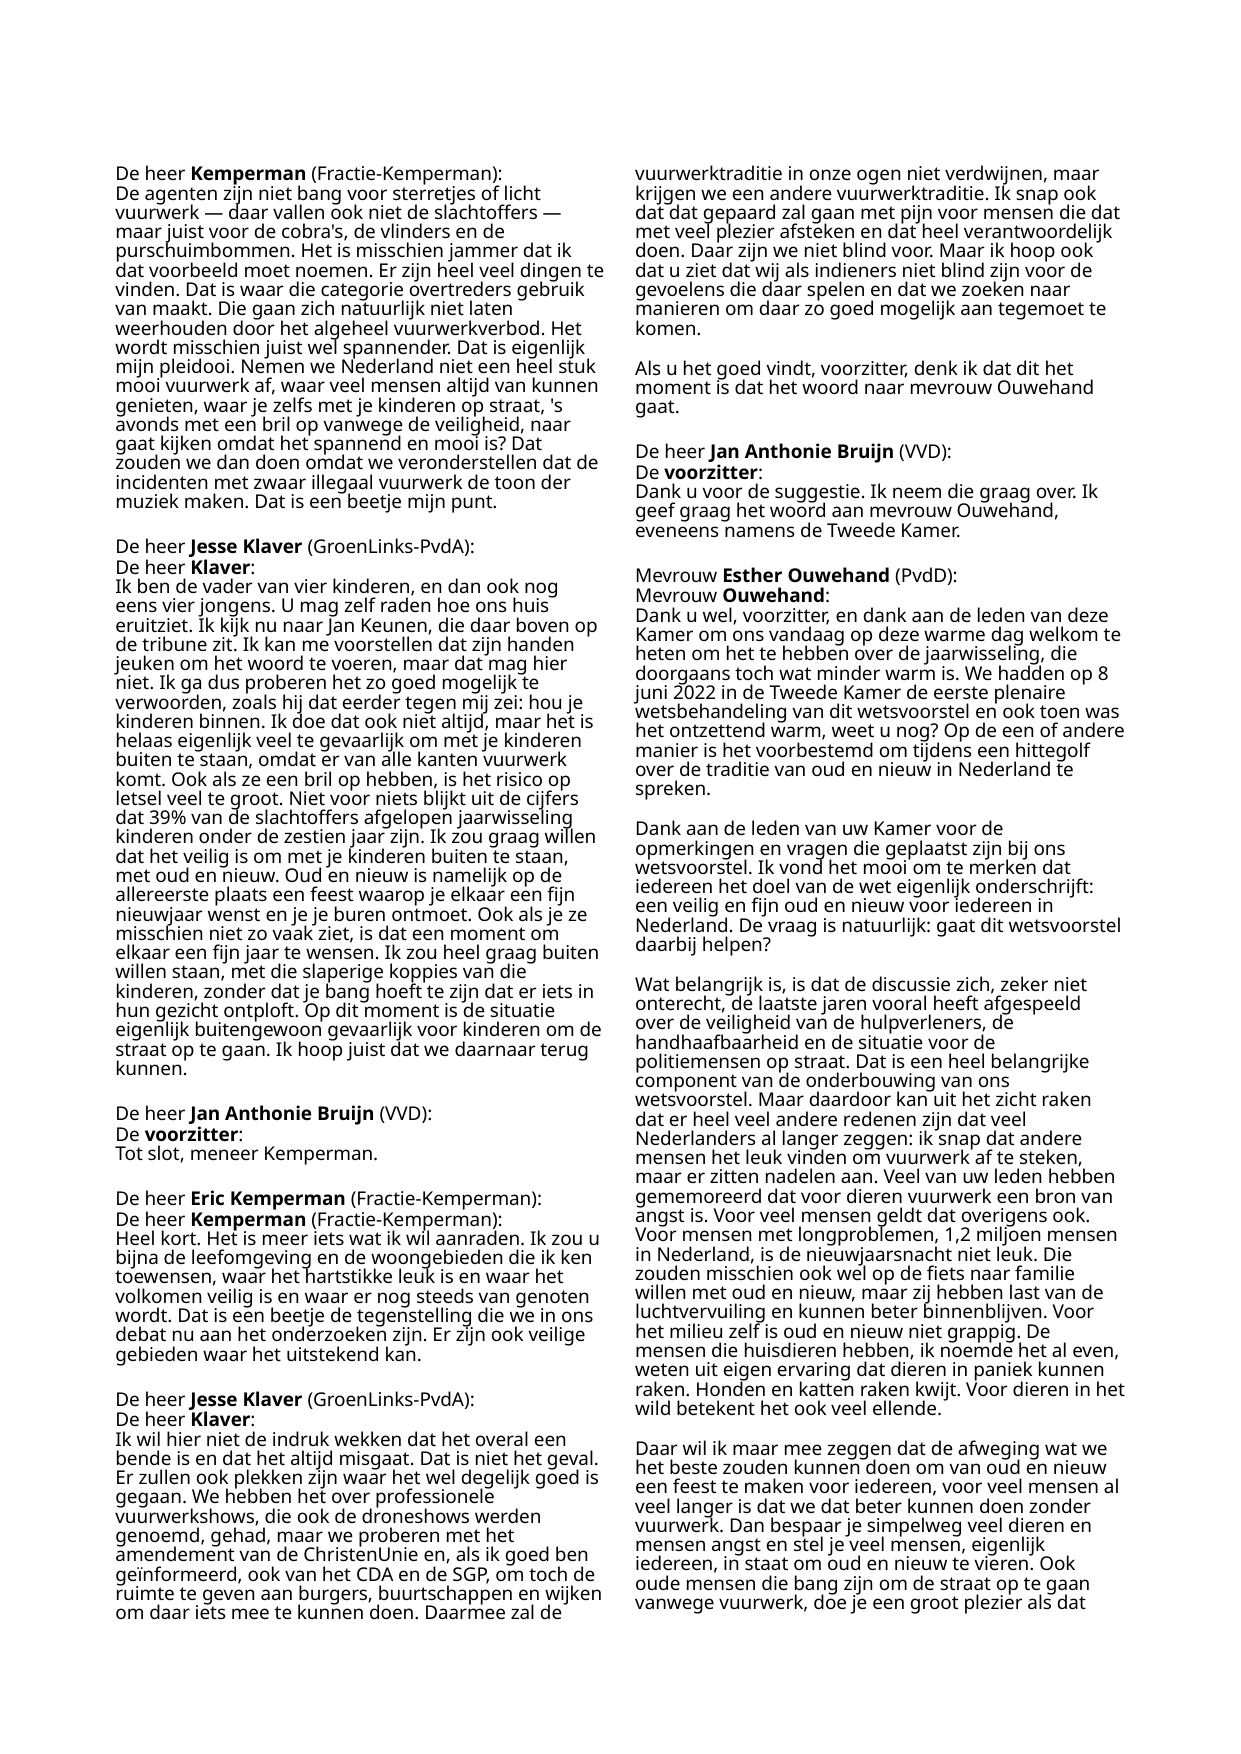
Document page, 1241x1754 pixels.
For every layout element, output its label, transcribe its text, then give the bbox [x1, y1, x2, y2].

text Ik wil hier niet de indruk wekken dat het overal een bende is en dat het altijd misgaat. Dat is niet het geval. Er zullen ook plekken zijn waar het wel degelijk goed is gegaan. We hebben het over professionele vuurwerkshows, die ook de droneshows werden genoemd, gehad, maar we proberen met het amendement van de ChristenUnie en, als ik goed ben geïnformeerd, ook van het CDA en de SGP, om toch de ruimte te geven aan burgers, buurtschappen en wijken om daar iets mee te kunnen doen. Daarmee zal de [115, 1431, 605, 1623]
text De heer Klaver: [115, 559, 605, 578]
text De heer Eric Kemperman (Fractie-Kemperman): [115, 1185, 605, 1211]
text De heer Kemperman (Fractie-Kemperman): [115, 165, 605, 184]
text De heer Kemperman (Fractie-Kemperman): [115, 1211, 605, 1230]
text De heer Jesse Klaver (GroenLinks-PvdA): [115, 533, 605, 559]
text De heer Jesse Klaver (GroenLinks-PvdA): [115, 1386, 605, 1411]
text De voorzitter: [635, 464, 1125, 483]
text Daar wil ik maar mee zeggen dat de afweging wat we het beste zouden kunnen doen om van oud en nieuw een feest te maken voor iedereen, voor veel mensen al veel langer is dat we dat beter kunnen doen zonder vuurwerk. Dan bespaar je simpelweg veel dieren en mensen angst en stel je veel mensen, eigenlijk iedereen, in staat om oud en nieuw te vieren. Ook oude mensen die bang zijn om de straat op te gaan vanwege vuurwerk, doe je een groot plezier als dat [635, 1440, 1125, 1613]
text Wat belangrijk is, is dat de discussie zich, zeker niet onterecht, de laatste jaren vooral heeft afgespeeld over de veiligheid van de hulpverleners, de handhaafbaarheid en de situatie voor de politiemensen op straat. Dat is een heel belangrijke component van de onderbouwing van ons wetsvoorstel. Maar daardoor kan uit het zicht raken dat er heel veel andere redenen zijn dat veel Nederlanders al langer zeggen: ik snap dat andere mensen het leuk vinden om vuurwerk af te steken, maar er zitten nadelen aan. Veel van uw leden hebben gememoreerd dat voor dieren vuurwerk een bron van angst is. Voor veel mensen geldt dat overigens ook. Voor mensen met longproblemen, 1,2 miljoen mensen in Nederland, is de nieuwjaarsnacht niet leuk. Die zouden misschien ook wel op de fiets naar familie willen met oud en nieuw, maar zij hebben last van de luchtvervuiling en kunnen beter binnenblijven. Voor het milieu zelf is oud en nieuw niet grappig. De mensen die huisdieren hebben, ik noemde het al even, weten uit eigen ervaring dat dieren in paniek kunnen raken. Honden en katten raken kwijt. Voor dieren in het wild betekent het ook veel ellende. [635, 976, 1125, 1419]
text Als u het goed vindt, voorzitter, denk ik dat dit het moment is dat het woord naar mevrouw Ouwehand gaat. [635, 359, 1125, 417]
text Ik ben de vader van vier kinderen, en dan ook nog eens vier jongens. U mag zelf raden hoe ons huis eruitziet. Ik kijk nu naar Jan Keunen, die daar boven op de tribune zit. Ik kan me voorstellen dat zijn handen jeuken om het woord te voeren, maar dat mag hier niet. Ik ga dus proberen het zo goed mogelijk te verwoorden, zoals hij dat eerder tegen mij zei: hou je kinderen binnen. Ik doe dat ook niet altijd, maar het is helaas eigenlijk veel te gevaarlijk om met je kinderen buiten te staan, omdat er van alle kanten vuurwerk komt. Ook als ze een bril op hebben, is het risico op letsel veel te groot. Niet voor niets blijkt uit de cijfers dat 39% van de slachtoffers afgelopen jaarwisseling kinderen onder de zestien jaar zijn. Ik zou graag willen dat het veilig is om met je kinderen buiten te staan, met oud en nieuw. Oud en nieuw is namelijk op de allereerste plaats een feest waarop je elkaar een fijn nieuwjaar wenst en je je buren ontmoet. Ook als je ze misschien niet zo vaak ziet, is dat een moment om elkaar een fijn jaar te wensen. Ik zou heel graag buiten willen staan, met die slaperige koppies van die kinderen, zonder dat je bang hoeft te zijn dat er iets in hun gezicht ontploft. Op dit moment is de situatie eigenlijk buitengewoon gevaarlijk voor kinderen om de straat op te gaan. Ik hoop juist dat we daarnaar terug kunnen. [115, 578, 605, 1079]
text De heer Jan Anthonie Bruijn (VVD): [115, 1100, 605, 1126]
text Dank u voor de suggestie. Ik neem die graag over. Ik geef graag het woord aan mevrouw Ouwehand, eveneens namens de Tweede Kamer. [635, 483, 1125, 541]
text Mevrouw Ouwehand: [635, 587, 1125, 607]
text Tot slot, meneer Kemperman. [115, 1145, 605, 1164]
text De agenten zijn niet bang voor sterretjes of licht vuurwerk — daar vallen ook niet de slachtoffers — maar juist voor de cobra's, de vlinders en de purschuimbommen. Het is misschien jammer dat ik dat voorbeeld moet noemen. Er zijn heel veel dingen te vinden. Dat is waar die categorie overtreders gebruik van maakt. Die gaan zich natuurlijk niet laten weerhouden door het algeheel vuurwerkverbod. Het wordt misschien juist wel spannender. Dat is eigenlijk mijn pleidooi. Nemen we Nederland niet een heel stuk mooi vuurwerk af, waar veel mensen altijd van kunnen genieten, waar je zelfs met je kinderen op straat, 's avonds met een bril op vanwege de veiligheid, naar gaat kijken omdat het spannend en mooi is? Dat zouden we dan doen omdat we veronderstellen dat de incidenten met zwaar illegaal vuurwerk de toon der muziek maken. Dat is een beetje mijn punt. [115, 184, 605, 512]
text De heer Klaver: [115, 1411, 605, 1431]
text Dank aan de leden van uw Kamer voor de opmerkingen en vragen die geplaatst zijn bij ons wetsvoorstel. Ik vond het mooi om te merken dat iedereen het doel van de wet eigenlijk onderschrijft: een veilig en fijn oud en nieuw voor iedereen in Nederland. De vraag is natuurlijk: gaat dit wetsvoorstel daarbij helpen? [635, 820, 1125, 955]
text De heer Jan Anthonie Bruijn (VVD): [635, 438, 1125, 464]
text vuurwerktraditie in onze ogen niet verdwijnen, maar krijgen we een andere vuurwerktraditie. Ik snap ook dat dat gepaard zal gaan met pijn voor mensen die dat met veel plezier afsteken en dat heel verantwoordelijk doen. Daar zijn we niet blind voor. Maar ik hoop ook dat u ziet dat wij als indieners niet blind zijn voor de gevoelens die daar spelen en dat we zoeken naar manieren om daar zo goed mogelijk aan tegemoet te komen. [635, 165, 1125, 339]
text Dank u wel, voorzitter, en dank aan de leden van deze Kamer om ons vandaag op deze warme dag welkom te heten om het te hebben over de jaarwisseling, die doorgaans toch wat minder warm is. We hadden op 8 juni 2022 in de Tweede Kamer de eerste plenaire wetsbehandeling van dit wetsvoorstel en ook toen was het ontzettend warm, weet u nog? Op de een of andere manier is het voorbestemd om tijdens een hittegolf over de traditie van oud en nieuw in Nederland te spreken. [635, 607, 1125, 799]
text De voorzitter: [115, 1126, 605, 1145]
text Mevrouw Esther Ouwehand (PvdD): [635, 562, 1125, 587]
text Heel kort. Het is meer iets wat ik wil aanraden. Ik zou u bijna de leefomgeving en de woongebieden die ik ken toewensen, waar het hartstikke leuk is en waar het volkomen veilig is en waar er nog steeds van genoten wordt. Dat is een beetje de tegenstelling die we in ons debat nu aan het onderzoeken zijn. Er zijn ook veilige gebieden waar het uitstekend kan. [115, 1230, 605, 1365]
